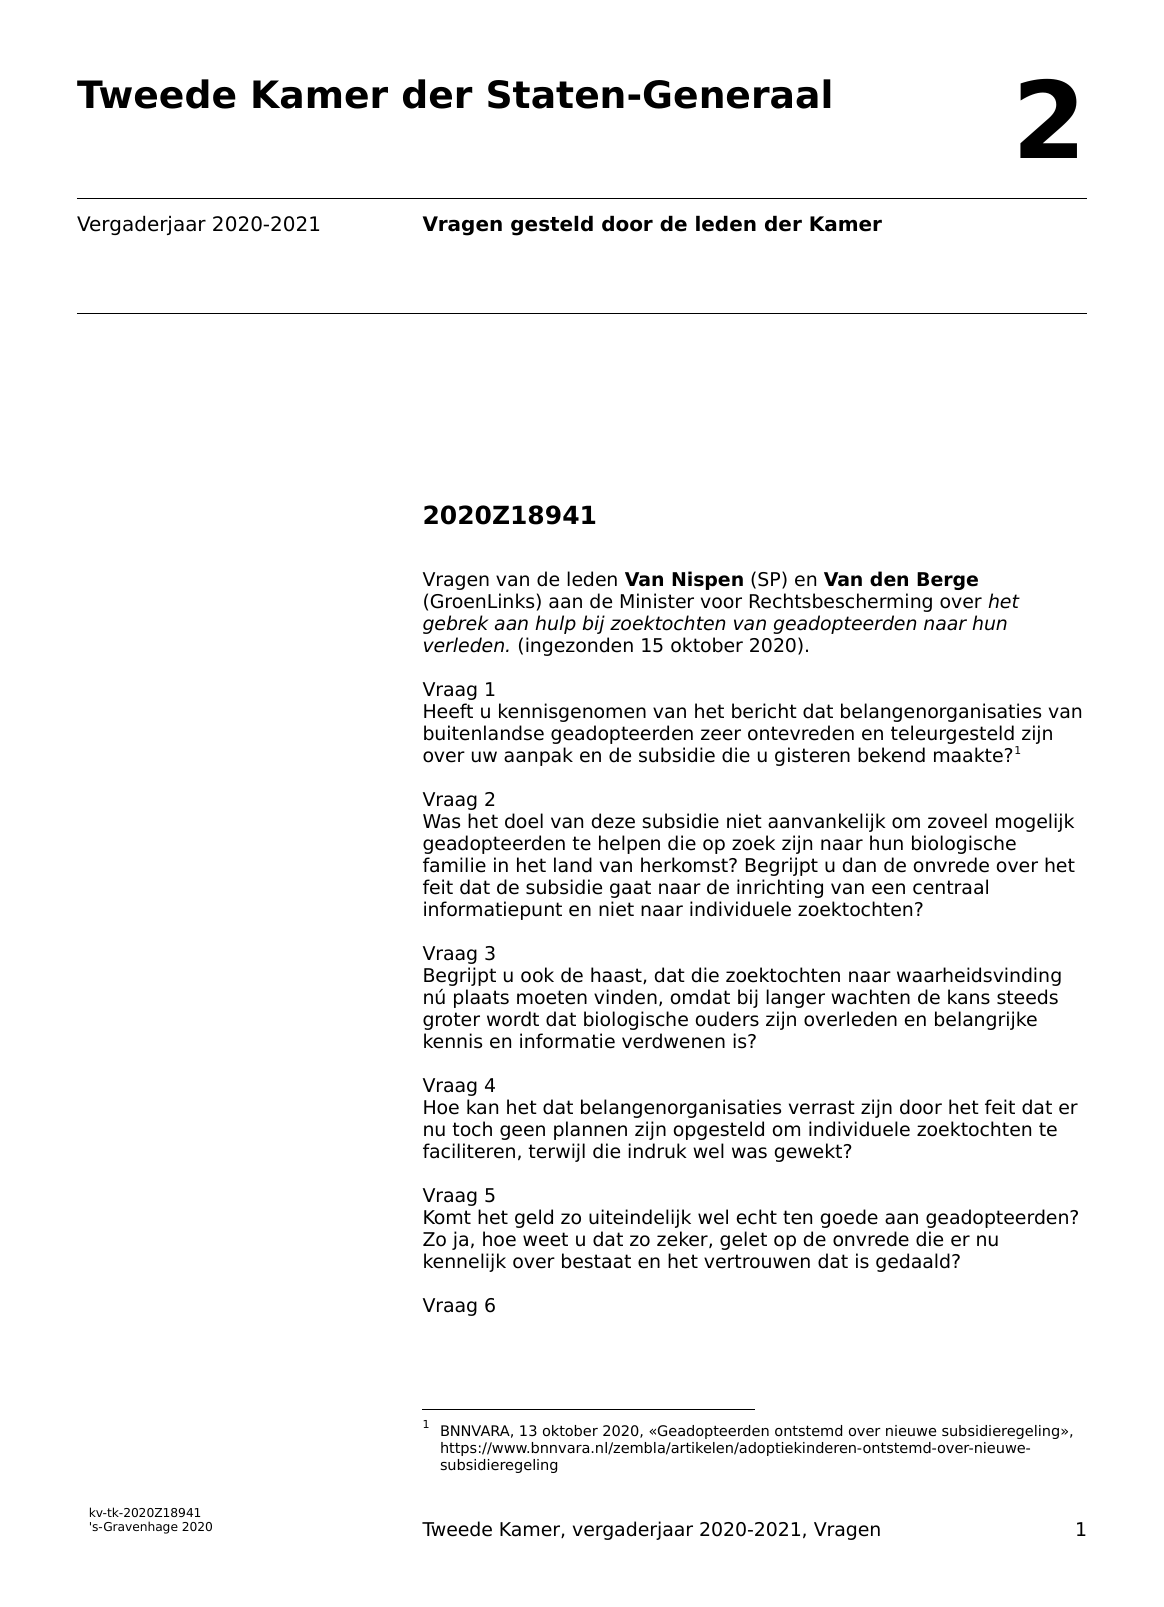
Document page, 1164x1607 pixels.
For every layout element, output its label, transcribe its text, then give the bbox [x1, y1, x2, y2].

table_header Tweede Kamer der Staten-Generaal [77, 59, 886, 198]
text Hoe kan het dat belangenorganisaties verrast zijn door het feit dat er nu toch geen plannen zijn opgesteld om individuele zoektochten te faciliteren, terwijl die indruk wel was gewekt? [422, 1097, 1087, 1163]
text kv-tk-2020Z18941 [88, 1506, 323, 1520]
text Heeft u kennisgenomen van het bericht dat belangenorganisaties van buitenlandse geadopteerden zeer ontevreden en teleurgesteld zijn over uw aanpak en de subsidie die u gisteren bekend maakte? [422, 701, 1087, 767]
text Was het doel van deze subsidie niet aanvankelijk om zoveel mogelijk geadopteerden te helpen die op zoek zijn naar hun biologische familie in het land van herkomst? Begrijpt u dan de onvrede over het feit dat de subsidie gaat naar de inrichting van een centraal informatiepunt en niet naar individuele zoektochten? [422, 811, 1087, 921]
text Vraag 4 [422, 1075, 1087, 1097]
text Komt het geld zo uiteindelijk wel echt ten goede aan geadopteerden? Zo ja, hoe weet u dat zo zeker, gelet op de onvrede die er nu kennelijk over bestaat en het vertrouwen dat is gedaald? [422, 1207, 1087, 1273]
text Vraag 2 [422, 789, 1087, 811]
text 2020Z18941 [422, 501, 1087, 531]
table_cell Vragen gesteld door de leden der Kamer [422, 199, 1087, 313]
text BNNVARA, 13 oktober 2020, «Geadopteerden ontstemd over nieuwe subsidieregeling», https://www.bnnvara.nl/zembla/artikelen/adoptiekinderen-ontstemd-over-nieuwe-subsidieregeling [422, 1418, 1087, 1474]
text Vraag 5 [422, 1185, 1087, 1207]
table_header 2 [886, 59, 1087, 198]
text 's-Gravenhage 2020 [88, 1520, 323, 1534]
text Vragen van de leden Van Nispen (SP) en Van den Berge (GroenLinks) aan de Minister voor Rechtsbescherming over het gebrek aan hulp bij zoektochten van geadopteerden naar hun verleden. (ingezonden 15 oktober 2020). [422, 569, 1087, 657]
text Vraag 3 [422, 943, 1087, 965]
text Begrijpt u ook de haast, dat die zoektochten naar waarheidsvinding nú plaats moeten vinden, omdat bij langer wachten de kans steeds groter wordt dat biologische ouders zijn overleden en belangrijke kennis en informatie verdwenen is? [422, 965, 1087, 1053]
text Vraag 1 [422, 679, 1087, 701]
table_cell Vergaderjaar 2020-2021 [77, 199, 422, 313]
text Vraag 6 [422, 1295, 1087, 1317]
